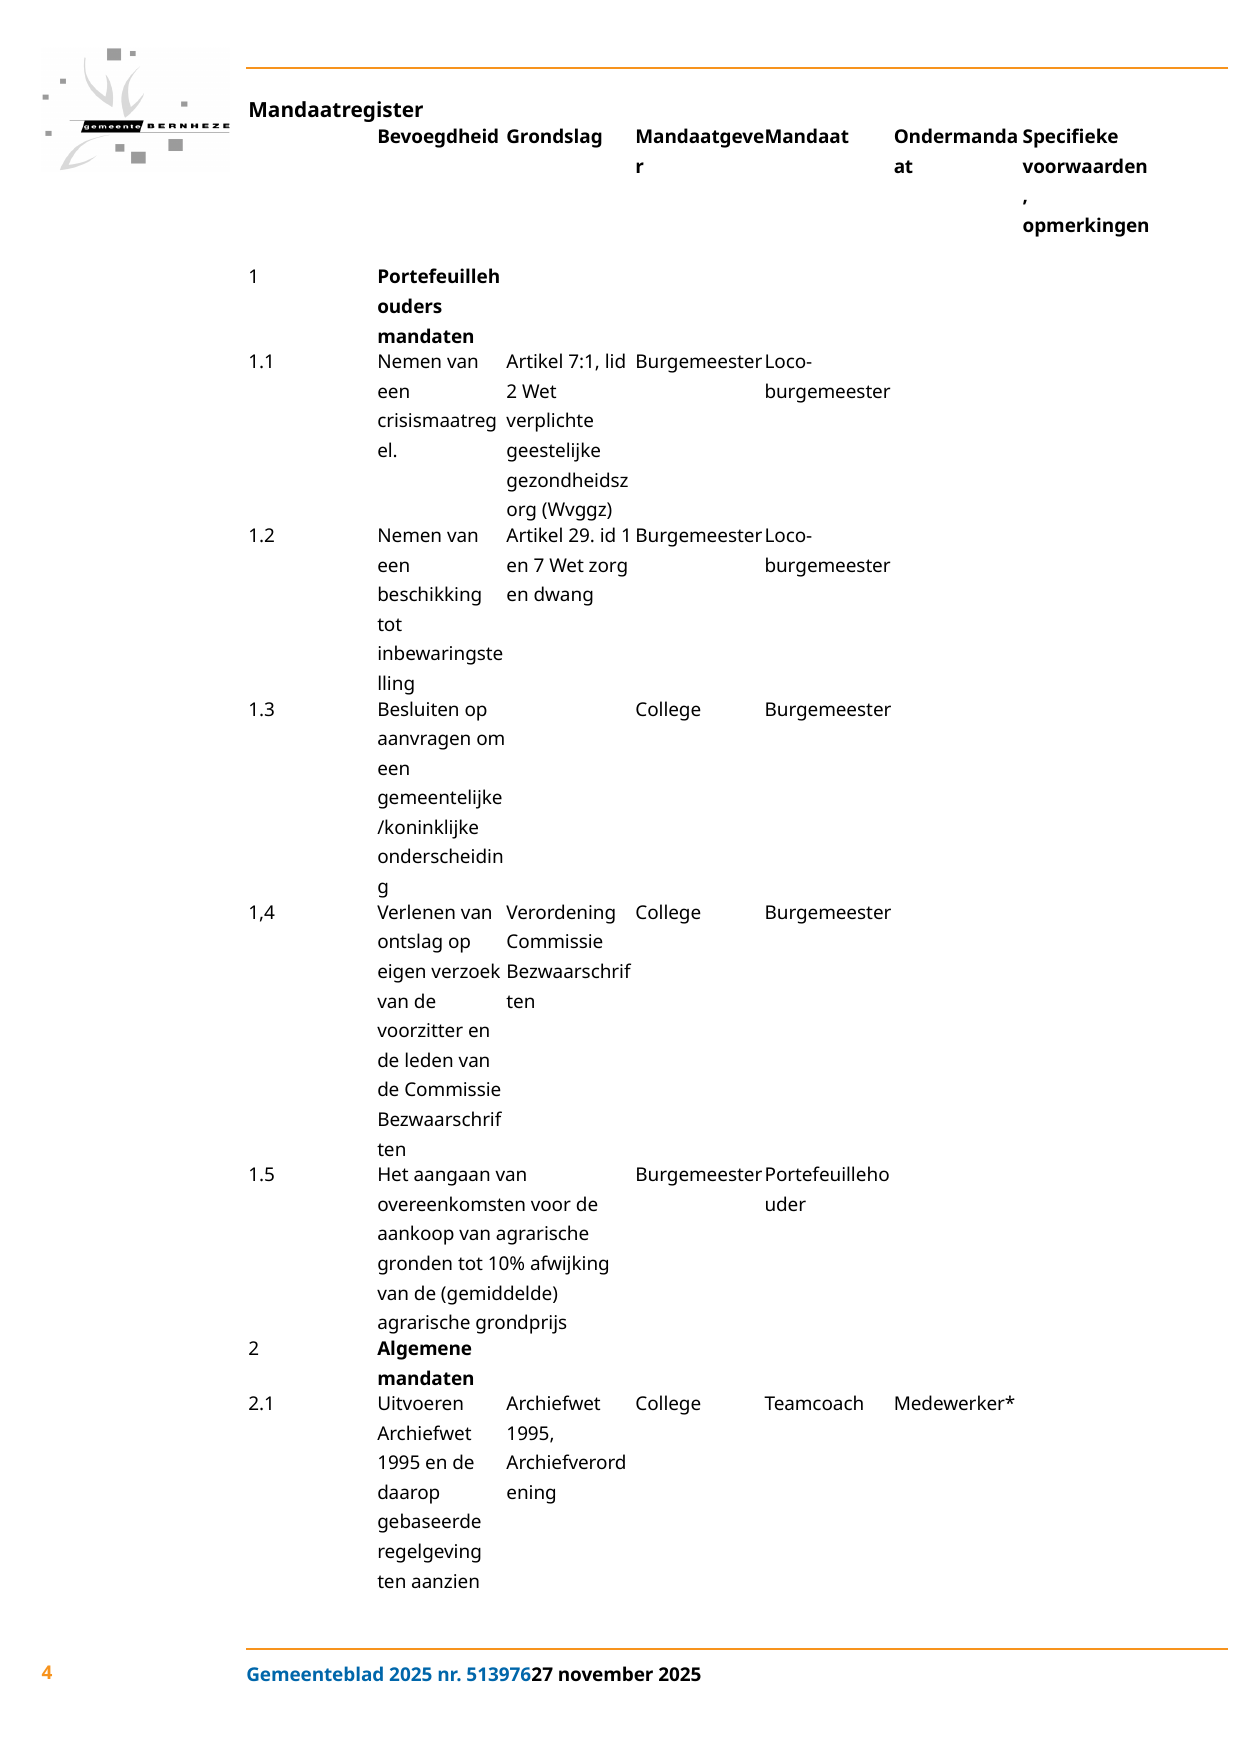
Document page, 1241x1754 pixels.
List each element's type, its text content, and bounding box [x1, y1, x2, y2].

table_header [248, 124, 377, 238]
table_cell [1023, 1390, 1152, 1594]
table_cell [1023, 349, 1152, 522]
table_cell [506, 696, 635, 899]
table_cell Nemen van een crisismaatregel. [377, 349, 506, 522]
table_cell 1,4 [248, 899, 377, 1161]
table_cell [1023, 1161, 1152, 1335]
table_cell [1023, 696, 1152, 899]
table_cell Portefeuillehouder [764, 1161, 893, 1335]
table_cell Nemen van een beschikking tot inbewaringstelling [377, 522, 506, 696]
table_cell [894, 349, 1022, 522]
text Mandaatregister [248, 95, 1152, 123]
table_cell 1.2 [248, 522, 377, 696]
table_cell [506, 1335, 635, 1390]
table_cell [635, 238, 764, 264]
table_cell [1023, 238, 1152, 264]
table_header Ondermandaat [894, 124, 1022, 238]
table_cell Artikel 29. id 1 en 7 Wet zorg en dwang [506, 522, 635, 696]
table_cell Teamcoach [764, 1390, 893, 1594]
table_cell Het aangaan van overeenkomsten voor de aankoop van agrarische gronden tot 10% afwijking van de (gemiddelde) agrarische grondprijs [377, 1161, 635, 1335]
table_cell Burgemeester [635, 1161, 764, 1335]
table_cell Archiefwet 1995, Archiefverordening [506, 1390, 635, 1594]
table_cell Uitvoeren Archiefwet 1995 en de daarop gebaseerde regelgeving ten aanzien [377, 1390, 506, 1594]
table_cell [894, 264, 1022, 348]
table_cell Burgemeester [764, 899, 893, 1161]
table_cell [764, 238, 893, 264]
table_cell [894, 238, 1022, 264]
table_cell [894, 696, 1022, 899]
table_cell [894, 1335, 1022, 1390]
table_cell Portefeuillehouders mandaten [377, 264, 506, 348]
table_cell Burgemeester [635, 522, 764, 696]
table_cell [764, 264, 893, 348]
table_cell Loco-burgemeester [764, 349, 893, 522]
table_cell [1023, 899, 1152, 1161]
table_cell [248, 238, 377, 264]
table_header Mandaatgever [635, 124, 764, 238]
table_cell [506, 264, 635, 348]
table_cell [506, 238, 635, 264]
table_cell 1.3 [248, 696, 377, 899]
table_cell [377, 238, 506, 264]
table_cell [635, 264, 764, 348]
table_cell 1 [248, 264, 377, 348]
table_cell Burgemeester [635, 349, 764, 522]
table_cell [894, 522, 1022, 696]
table_header Bevoegdheid [377, 124, 506, 238]
table_cell College [635, 1390, 764, 1594]
table_cell 1.1 [248, 349, 377, 522]
table_cell 2.1 [248, 1390, 377, 1594]
table_cell Algemene mandaten [377, 1335, 506, 1390]
table_cell Artikel 7:1, lid 2 Wet verplichte geestelijke gezondheidszorg (Wvggz) [506, 349, 635, 522]
table_cell College [635, 899, 764, 1161]
table_cell [1023, 1335, 1152, 1390]
table_cell [635, 1335, 764, 1390]
table_header Grondslag [506, 124, 635, 238]
table_cell [764, 1335, 893, 1390]
table_cell Loco-burgemeester [764, 522, 893, 696]
table_cell [1023, 522, 1152, 696]
table_header Mandaat [764, 124, 893, 238]
table_cell [894, 899, 1022, 1161]
table_header Specifieke voorwaarden, opmerkingen [1023, 124, 1152, 238]
table_cell Verordening Commissie Bezwaarschriften [506, 899, 635, 1161]
table_cell [894, 1161, 1022, 1335]
table_cell 1.5 [248, 1161, 377, 1335]
table_cell Burgemeester [764, 696, 893, 899]
picture [41, 47, 231, 172]
table_cell Medewerker* [894, 1390, 1022, 1594]
table_cell 2 [248, 1335, 377, 1390]
table_cell College [635, 696, 764, 899]
table_cell Verlenen van ontslag op eigen verzoek van de voorzitter en de leden van de Commissie Bezwaarschriften [377, 899, 506, 1161]
table_cell [1023, 264, 1152, 348]
table_cell Besluiten op aanvragen om een gemeentelijke /koninklijke onderscheiding [377, 696, 506, 899]
